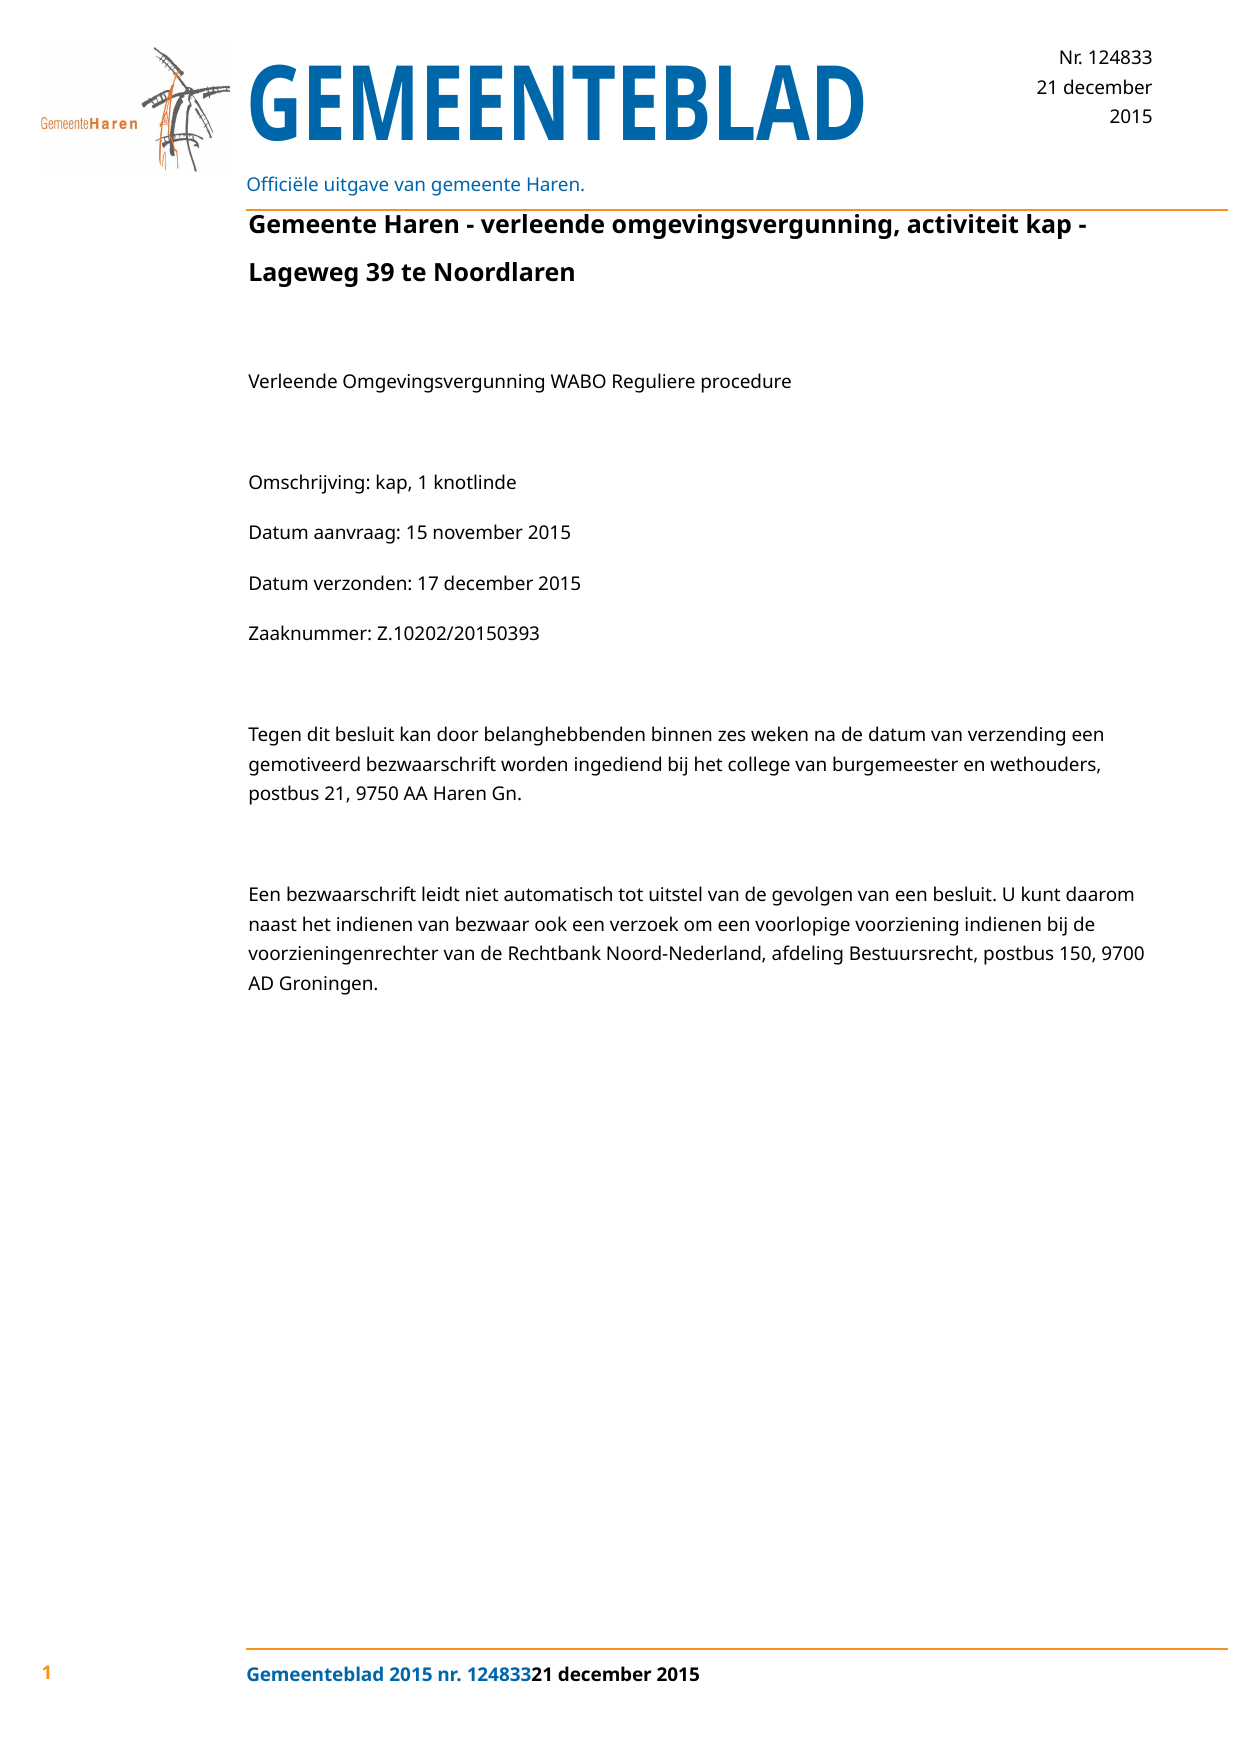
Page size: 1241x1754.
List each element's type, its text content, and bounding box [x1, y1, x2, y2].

text Een bezwaarschrift leidt niet automatisch tot uitstel van de gevolgen van een besluit. U kunt daarom naast het indienen van bezwaar ook een verzoek om een voorlopige voorziening indienen bij de voorzieningenrechter van de Rechtbank Noord-Nederland, afdeling Bestuursrecht, postbus 150, 9700 AD Groningen. [248, 881, 1152, 996]
text Tegen dit besluit kan door belanghebbenden binnen zes weken na de datum van verzending een gemotiveerd bezwaarschrift worden ingediend bij het college van burgemeester en wethouders, postbus 21, 9750 AA Haren Gn. [248, 721, 1152, 806]
text Datum aanvraag: 15 november 2015 [248, 519, 1152, 545]
text Verleende Omgevingsvergunning WABO Reguliere procedure [248, 368, 1152, 394]
text Omschrijving: kap, 1 knotlinde [248, 469, 1152, 495]
text Zaaknummer: Z.10202/20150393 [248, 620, 1152, 646]
text Datum verzonden: 17 december 2015 [248, 570, 1152, 596]
picture [41, 47, 231, 172]
text Gemeente Haren - verleende omgevingsvergunning, activiteit kap - Lageweg 39 te Noordlaren [248, 211, 1152, 288]
